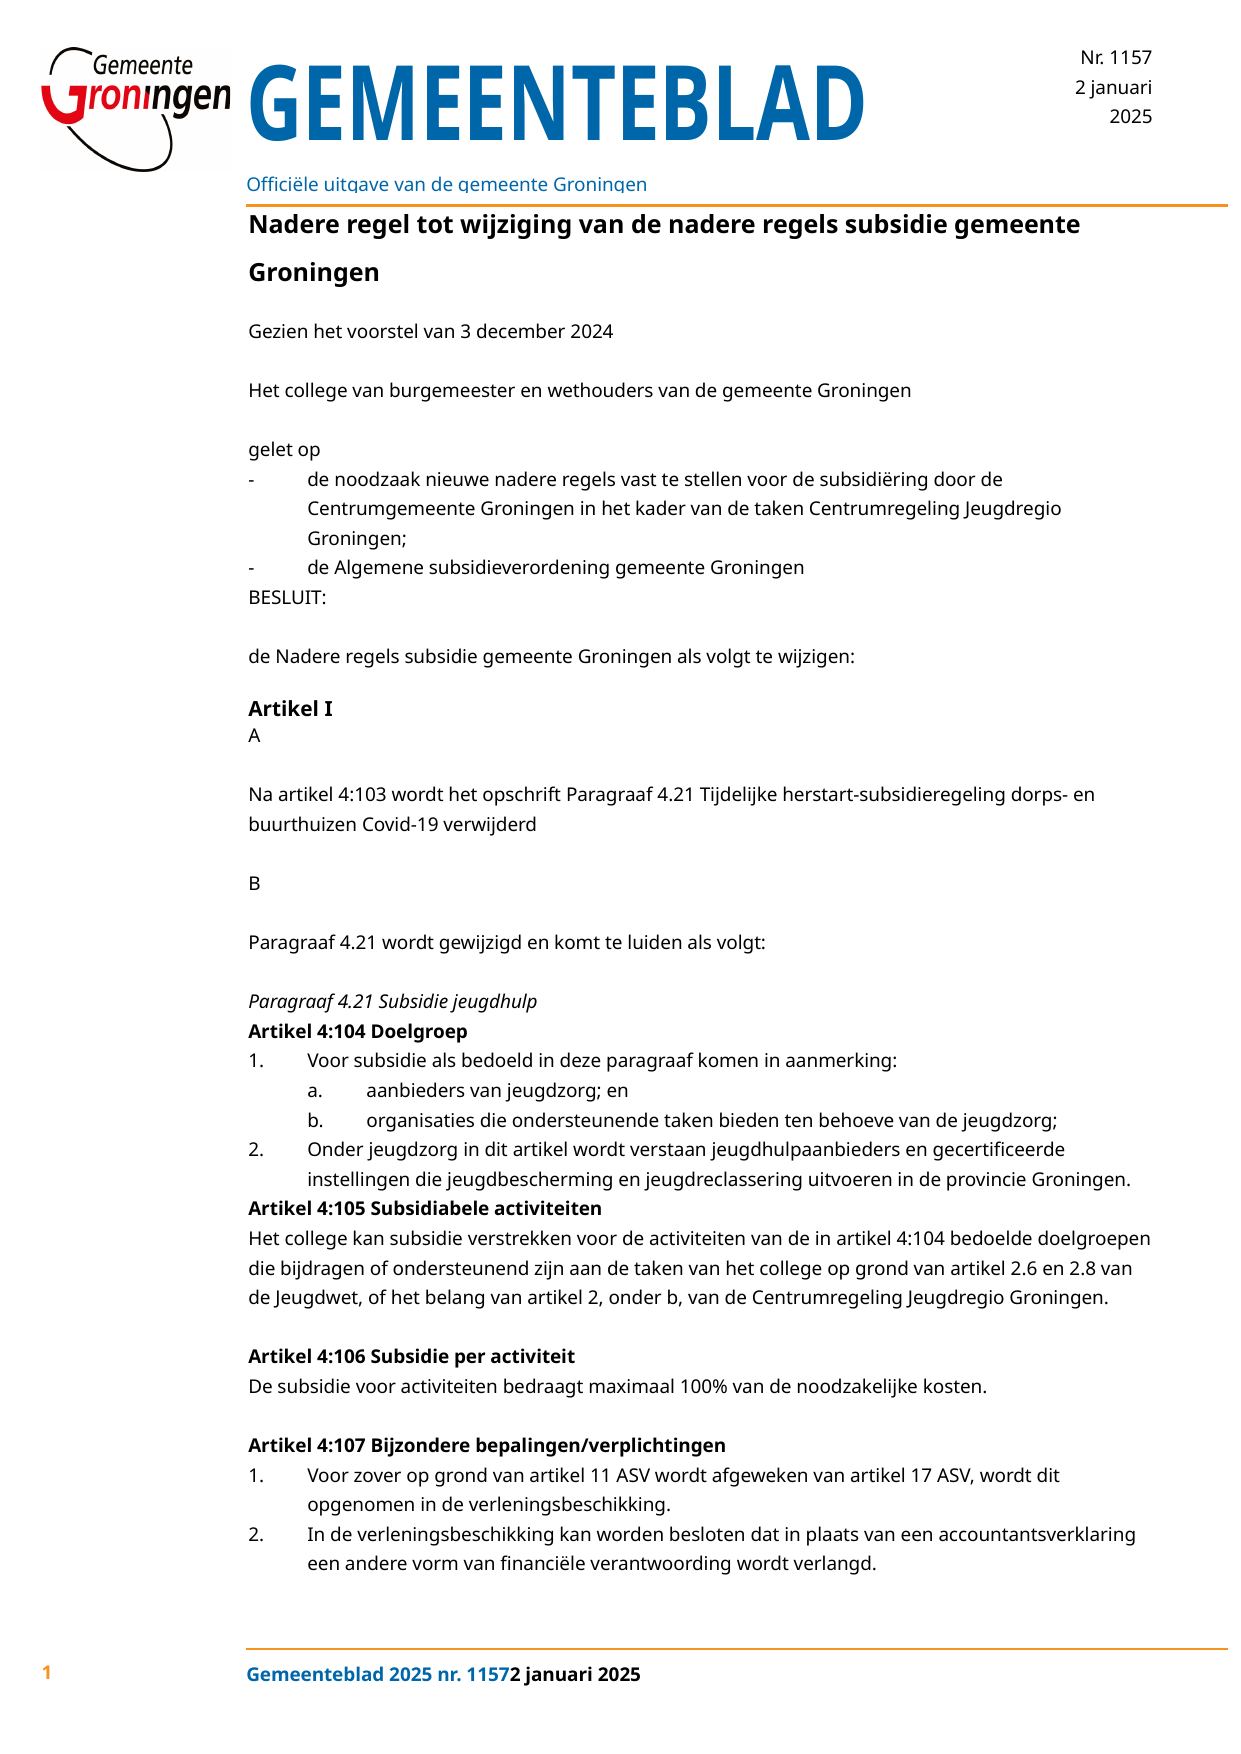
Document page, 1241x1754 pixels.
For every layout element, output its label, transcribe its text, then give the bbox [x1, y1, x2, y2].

text Paragraaf 4.21 wordt gewijzigd en komt te luiden als volgt: [248, 929, 1152, 955]
text A [248, 722, 1152, 748]
text B [248, 870, 1152, 896]
list Onder jeugdzorg in dit artikel wordt verstaan jeugdhulpaanbieders en gecertificeerde instellingen die jeugdbescherming en jeugdreclassering uitvoeren in de provincie Groningen. [248, 1136, 1152, 1192]
list Voor subsidie als bedoeld in deze paragraaf komen in aanmerking: [248, 1048, 1152, 1073]
text Na artikel 4:103 wordt het opschrift Paragraaf 4.21 Tijdelijke herstart-subsidieregeling dorps- en buurthuizen Covid-19 verwijderd [248, 781, 1152, 837]
list aanbieders van jeugdzorg; en [307, 1077, 1152, 1103]
text Artikel I [248, 694, 1152, 722]
text Artikel 4:107 Bijzondere bepalingen/verplichtingen [248, 1432, 1152, 1458]
text Het college kan subsidie verstrekken voor de activiteiten van de in artikel 4:104 bedoelde doelgroepen die bijdragen of ondersteunend zijn aan de taken van het college op grond van artikel 2.6 en 2.8 van de Jeugdwet, of het belang van artikel 2, onder b, van de Centrumregeling Jeugdregio Groningen. [248, 1225, 1152, 1310]
list organisaties die ondersteunende taken bieden ten behoeve van de jeugdzorg; [307, 1107, 1152, 1132]
list Voor zover op grond van artikel 11 ASV wordt afgeweken van artikel 17 ASV, wordt dit opgenomen in de verleningsbeschikking. [248, 1462, 1152, 1517]
text de Nadere regels subsidie gemeente Groningen als volgt te wijzigen: [248, 643, 1152, 669]
text Artikel 4:104 Doelgroep [248, 1018, 1152, 1044]
text Het college van burgemeester en wethouders van de gemeente Groningen [248, 377, 1152, 403]
text BESLUIT: [248, 584, 1152, 610]
text gelet op [248, 436, 1152, 462]
list de Algemene subsidieverordening gemeente Groningen [248, 554, 1152, 580]
text Artikel 4:106 Subsidie per activiteit [248, 1343, 1152, 1369]
list In de verleningsbeschikking kan worden besloten dat in plaats van een accountantsverklaring een andere vorm van financiële verantwoording wordt verlangd. [248, 1521, 1152, 1576]
text De subsidie voor activiteiten bedraagt maximaal 100% van de noodzakelijke kosten. [248, 1373, 1152, 1399]
text Artikel 4:105 Subsidiabele activiteiten [248, 1196, 1152, 1221]
text Nadere regel tot wijziging van de nadere regels subsidie gemeente Groningen [248, 207, 1152, 288]
list de noodzaak nieuwe nadere regels vast te stellen voor de subsidiëring door de Centrumgemeente Groningen in het kader van de taken Centrumregeling Jeugdregio Groningen; [248, 466, 1152, 551]
text Paragraaf 4.21 Subsidie jeugdhulp [248, 988, 1152, 1014]
text Gezien het voorstel van 3 december 2024 [248, 318, 1152, 344]
picture [41, 47, 231, 172]
